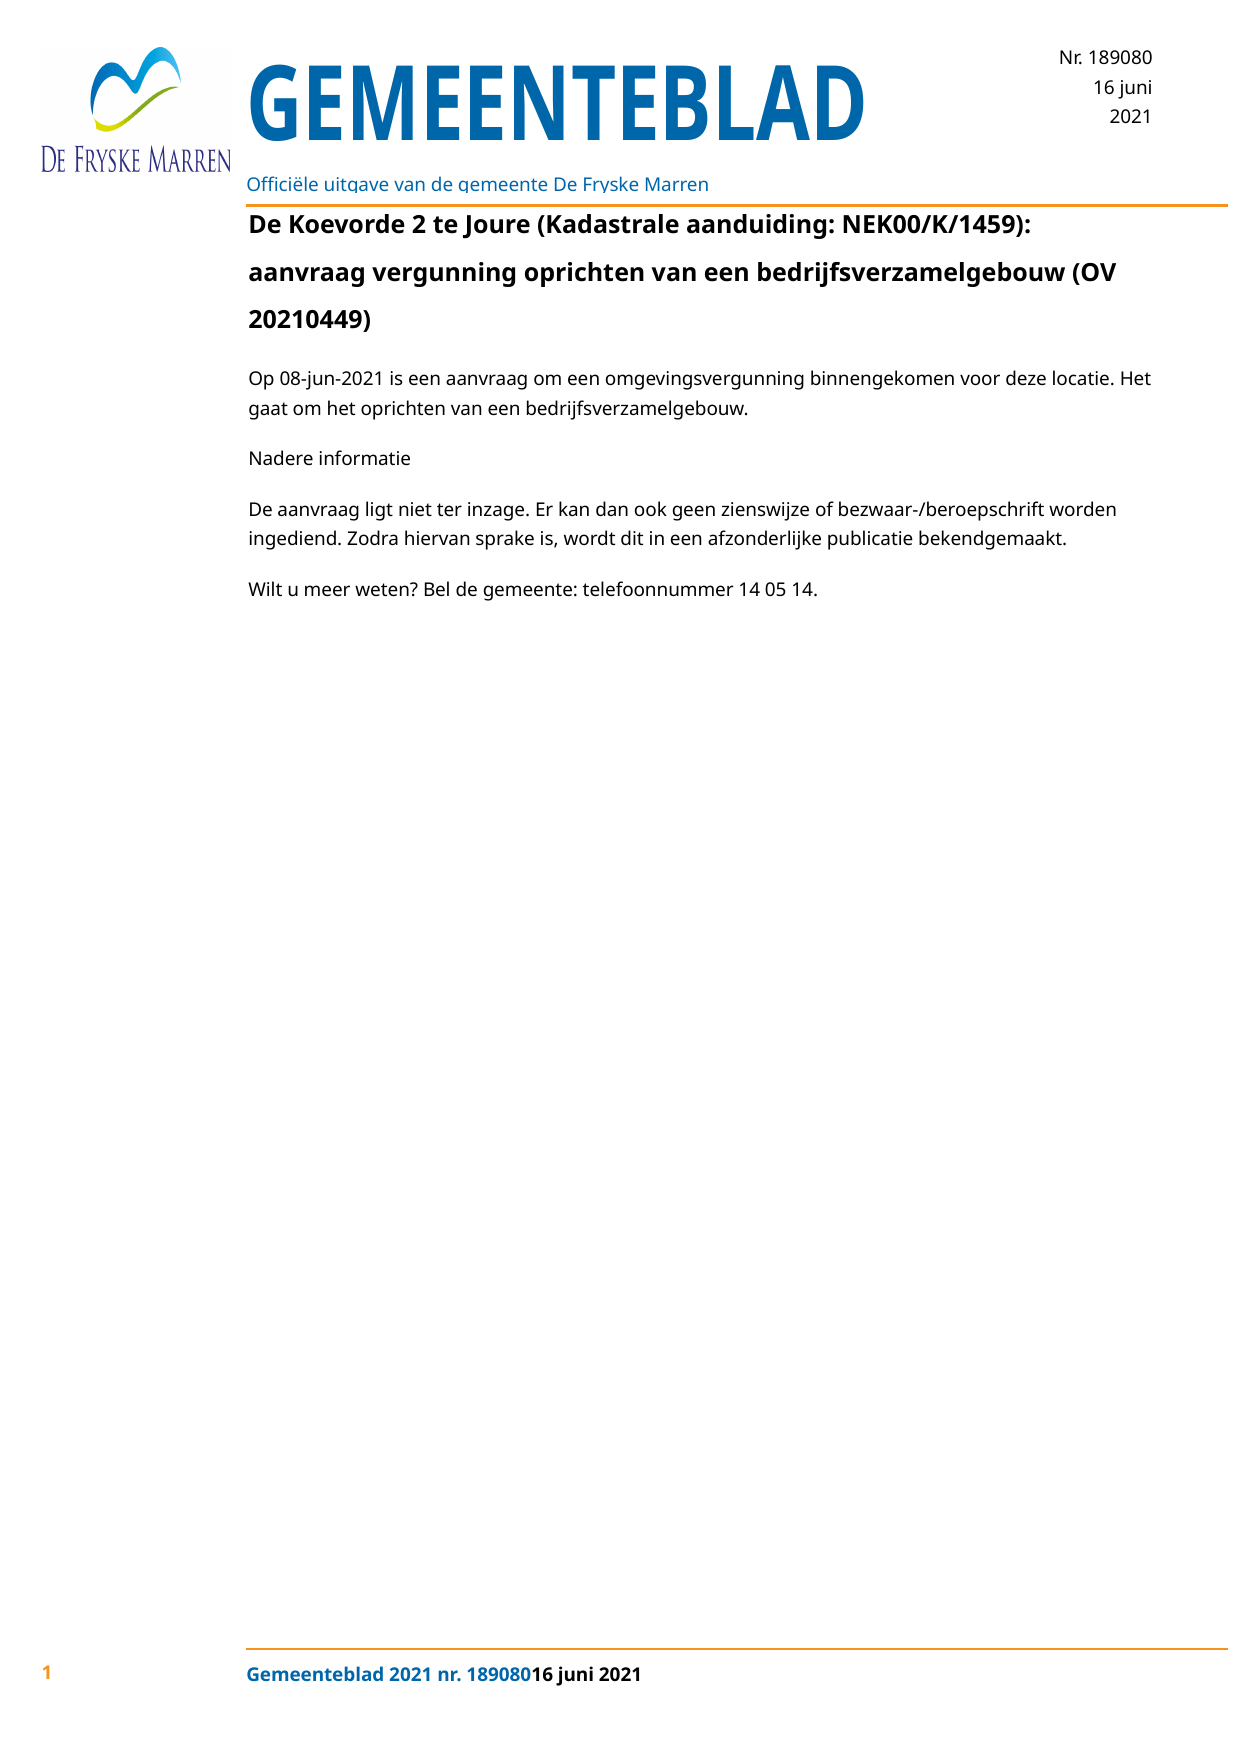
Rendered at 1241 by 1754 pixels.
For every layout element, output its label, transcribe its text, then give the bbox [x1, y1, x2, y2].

text De Koevorde 2 te Joure (Kadastrale aanduiding: NEK00/K/1459): aanvraag vergunning oprichten van een bedrijfsverzamelgebouw (OV 20210449) [248, 207, 1152, 336]
picture [41, 47, 231, 172]
text Op 08-jun-2021 is een aanvraag om een omgevingsvergunning binnengekomen voor deze locatie. Het gaat om het oprichten van een bedrijfsverzamelgebouw. [248, 366, 1152, 421]
text De aanvraag ligt niet ter inzage. Er kan dan ook geen zienswijze of bezwaar-/beroepschrift worden ingediend. Zodra hiervan sprake is, wordt dit in een afzonderlijke publicatie bekendgemaakt. [248, 496, 1152, 551]
text Nadere informatie [248, 446, 1152, 471]
text Wilt u meer weten? Bel de gemeente: telefoonnummer 14 05 14. [248, 576, 1152, 602]
